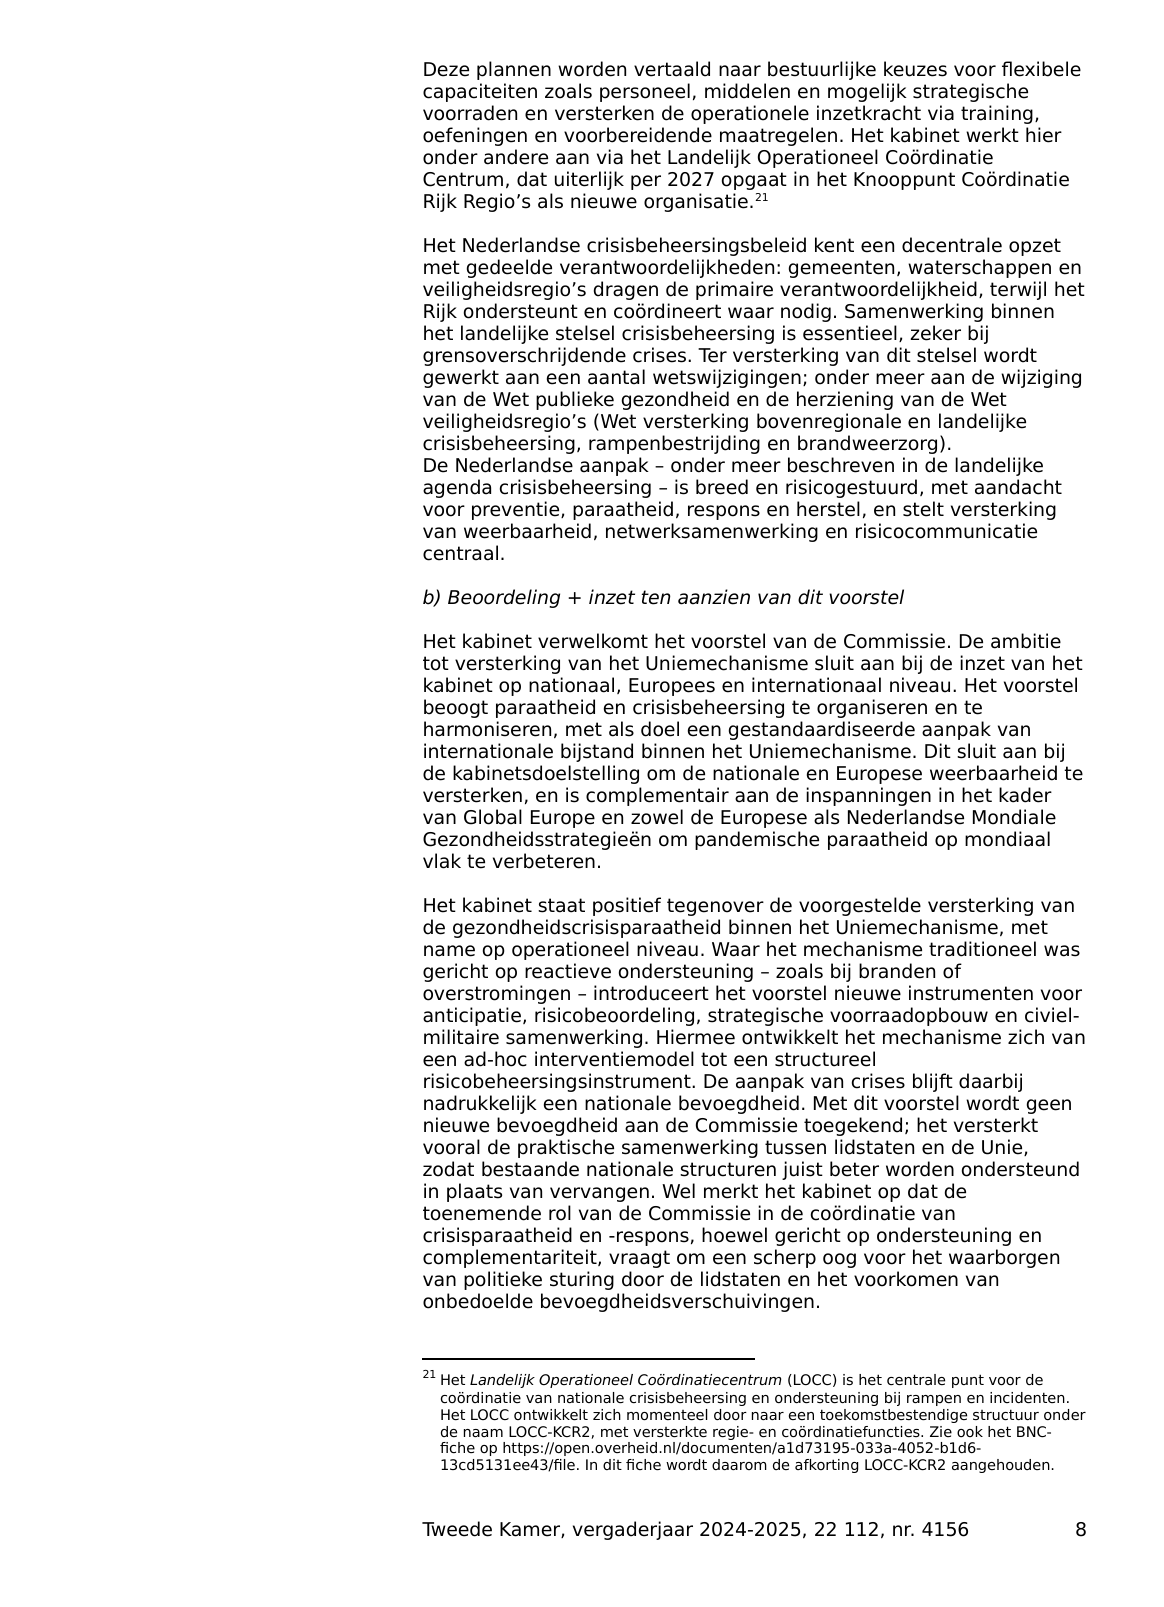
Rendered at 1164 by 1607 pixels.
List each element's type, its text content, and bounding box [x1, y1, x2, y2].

text Het Landelijk Operationeel Coördinatiecentrum (LOCC) is het centrale punt voor de coördinatie van nationale crisisbeheersing en ondersteuning bij rampen en incidenten. Het LOCC ontwikkelt zich momenteel door naar een toekomstbestendige structuur onder de naam LOCC-KCR2, met versterkte regie- en coördinatiefuncties. Zie ook het BNC-fiche op https://open.overheid.nl/documenten/a1d73195-033a-4052-b1d6-13cd5131ee43/file. In dit fiche wordt daarom de afkorting LOCC-KCR2 aangehouden. [422, 1368, 1087, 1474]
text Deze plannen worden vertaald naar bestuurlijke keuzes voor flexibele capaciteiten zoals personeel, middelen en mogelijk strategische voorraden en versterken de operationele inzetkracht via training, oefeningen en voorbereidende maatregelen. Het kabinet werkt hier onder andere aan via het Landelijk Operationeel Coördinatie Centrum, dat uiterlijk per 2027 opgaat in het Knooppunt Coördinatie Rijk Regio’s als nieuwe organisatie. [422, 59, 1087, 213]
text Het kabinet verwelkomt het voorstel van de Commissie. De ambitie tot versterking van het Uniemechanisme sluit aan bij de inzet van het kabinet op nationaal, Europees en internationaal niveau. Het voorstel beoogt paraatheid en crisisbeheersing te organiseren en te harmoniseren, met als doel een gestandaardiseerde aanpak van internationale bijstand binnen het Uniemechanisme. Dit sluit aan bij de kabinetsdoelstelling om de nationale en Europese weerbaarheid te versterken, en is complementair aan de inspanningen in het kader van Global Europe en zowel de Europese als Nederlandse Mondiale Gezondheidsstrategieën om pandemische paraatheid op mondiaal vlak te verbeteren. [422, 631, 1087, 873]
text Het Nederlandse crisisbeheersingsbeleid kent een decentrale opzet met gedeelde verantwoordelijkheden: gemeenten, waterschappen en veiligheidsregio’s dragen de primaire verantwoordelijkheid, terwijl het Rijk ondersteunt en coördineert waar nodig. Samenwerking binnen het landelijke stelsel crisisbeheersing is essentieel, zeker bij grensoverschrijdende crises. Ter versterking van dit stelsel wordt gewerkt aan een aantal wetswijzigingen; onder meer aan de wijziging van de Wet publieke gezondheid en de herziening van de Wet veiligheidsregio’s (Wet versterking bovenregionale en landelijke crisisbeheersing, rampenbestrijding en brandweerzorg). [422, 235, 1087, 455]
subtitle b) Beoordeling + inzet ten aanzien van dit voorstel [422, 587, 1087, 609]
text Het kabinet staat positief tegenover de voorgestelde versterking van de gezondheidscrisisparaatheid binnen het Uniemechanisme, met name op operationeel niveau. Waar het mechanisme traditioneel was gericht op reactieve ondersteuning – zoals bij branden of overstromingen – introduceert het voorstel nieuwe instrumenten voor anticipatie, risicobeoordeling, strategische voorraadopbouw en civiel-militaire samenwerking. Hiermee ontwikkelt het mechanisme zich van een ad-hoc interventiemodel tot een structureel risicobeheersingsinstrument. De aanpak van crises blijft daarbij nadrukkelijk een nationale bevoegdheid. Met dit voorstel wordt geen nieuwe bevoegdheid aan de Commissie toegekend; het versterkt vooral de praktische samenwerking tussen lidstaten en de Unie, zodat bestaande nationale structuren juist beter worden ondersteund in plaats van vervangen. Wel merkt het kabinet op dat de toenemende rol van de Commissie in de coördinatie van crisisparaatheid en -respons, hoewel gericht op ondersteuning en complementariteit, vraagt om een scherp oog voor het waarborgen van politieke sturing door de lidstaten en het voorkomen van onbedoelde bevoegdheidsverschuivingen. [422, 895, 1087, 1313]
text De Nederlandse aanpak – onder meer beschreven in de landelijke agenda crisisbeheersing – is breed en risicogestuurd, met aandacht voor preventie, paraatheid, respons en herstel, en stelt versterking van weerbaarheid, netwerksamenwerking en risicocommunicatie centraal. [422, 455, 1087, 565]
